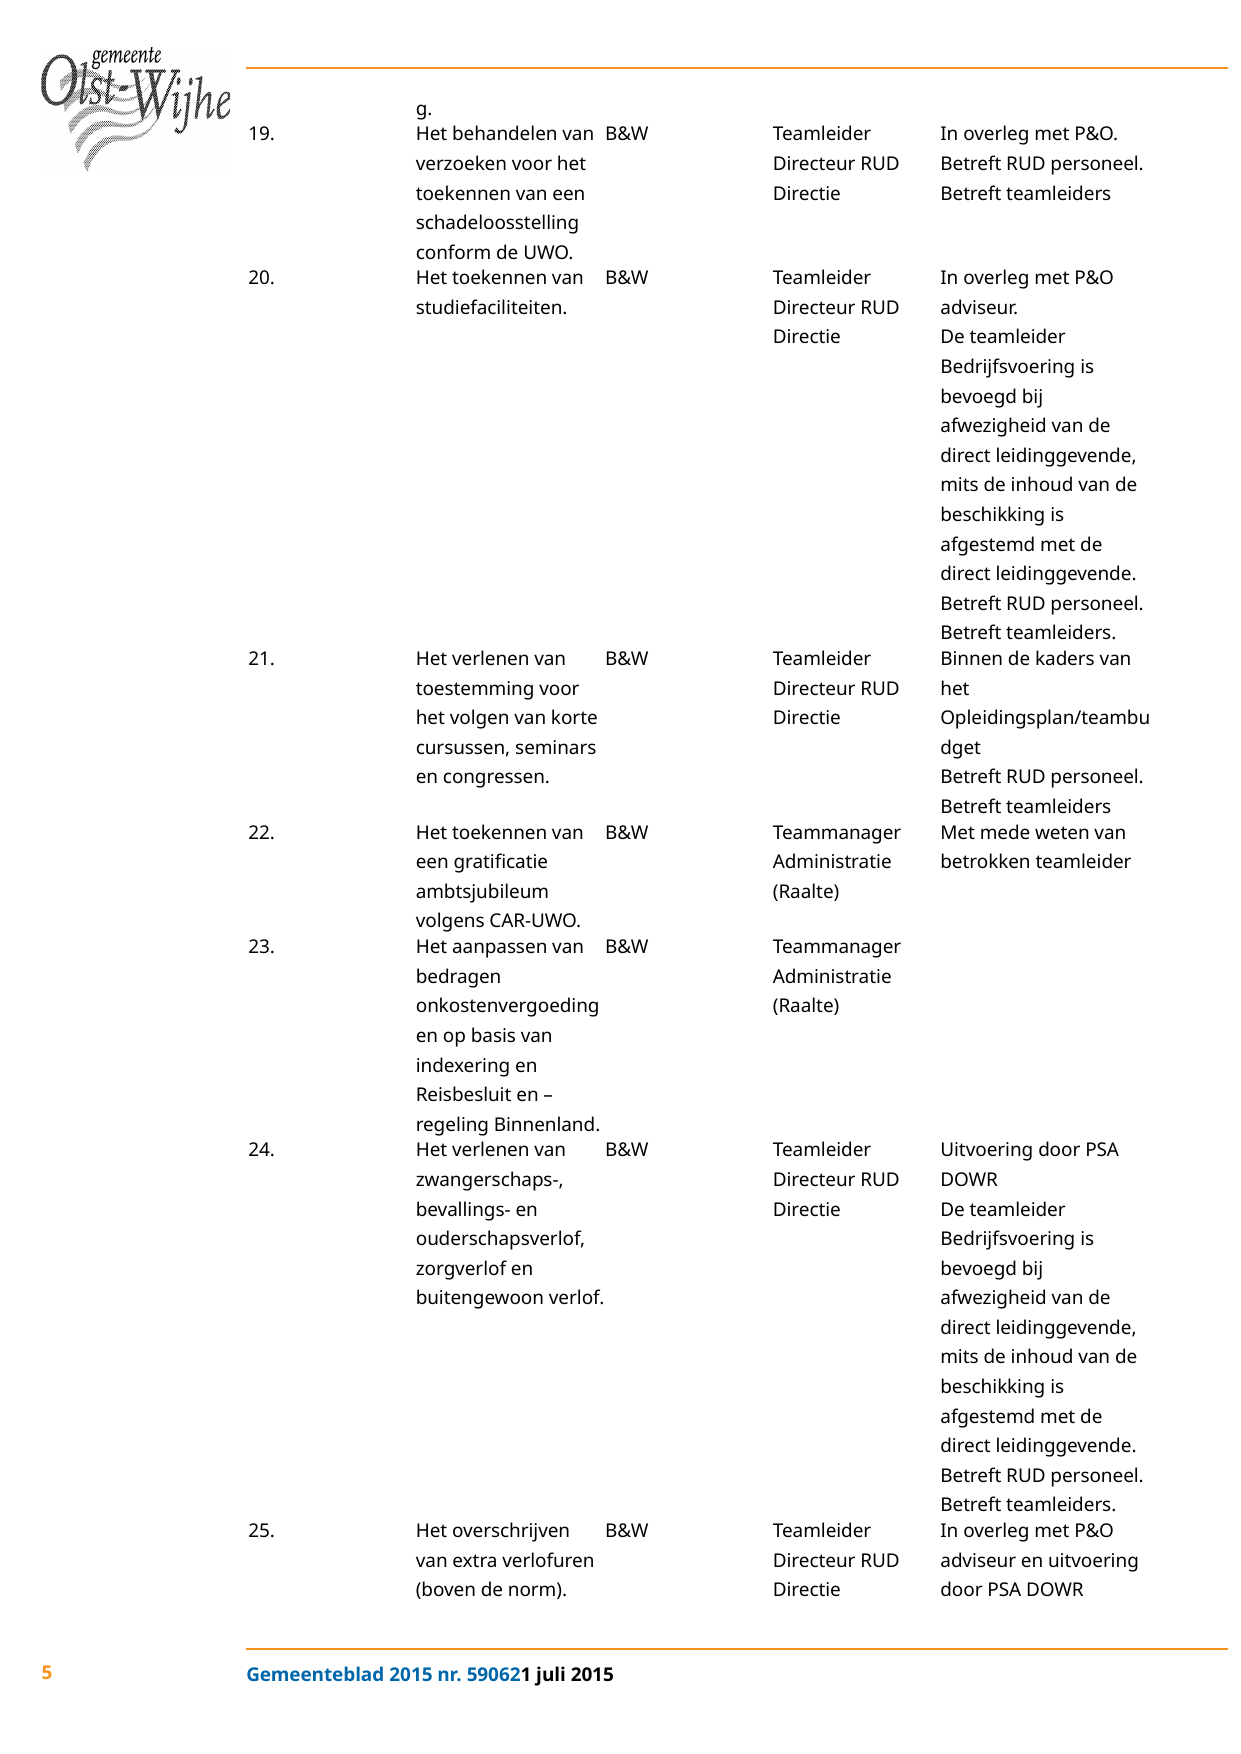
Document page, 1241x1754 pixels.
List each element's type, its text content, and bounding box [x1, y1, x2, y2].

table_cell 24. [248, 1137, 416, 1517]
table_cell Uitvoering door PSA DOWR De teamleider Bedrijfsvoering is bevoegd bij afwezigheid van de direct leidinggevende, mits de inhoud van de beschikking is afgestemd met de direct leidinggevende. Betreft RUD personeel. Betreft teamleiders. [940, 1137, 1152, 1517]
table_cell Teamleider Directeur RUD Directie [773, 1518, 940, 1602]
table_cell Het verlenen van zwangerschaps-, bevallings- en ouderschapsverlof, zorgverlof en buitengewoon verlof. [416, 1137, 605, 1517]
table_cell [940, 934, 1152, 1137]
table_cell [248, 95, 416, 121]
table_cell g. [416, 95, 605, 121]
table_cell Het toekennen van een gratificatie ambtsjubileum volgens CAR-UWO. [416, 819, 605, 933]
table_cell In overleg met P&O. Betreft RUD personeel. Betreft teamleiders [940, 121, 1152, 264]
table_cell B&W [605, 1518, 773, 1602]
picture [41, 47, 231, 172]
table_cell Het overschrijven van extra verlofuren (boven de norm). [416, 1518, 605, 1602]
table_cell Met mede weten van betrokken teamleider [940, 819, 1152, 933]
table_cell [605, 95, 773, 121]
table_cell B&W [605, 121, 773, 264]
table_cell B&W [605, 819, 773, 933]
table_cell B&W [605, 645, 773, 819]
table_cell In overleg met P&O adviseur en uitvoering door PSA DOWR [940, 1518, 1152, 1602]
table_cell 25. [248, 1518, 416, 1602]
table_cell [773, 95, 940, 121]
table_cell Teamleider Directeur RUD Directie [773, 265, 940, 645]
table_cell Teamleider Directeur RUD Directie [773, 645, 940, 819]
table_cell Teamleider Directeur RUD Directie [773, 1137, 940, 1517]
table_cell Het behandelen van verzoeken voor het toekennen van een schadeloosstelling conform de UWO. [416, 121, 605, 264]
table_cell 23. [248, 934, 416, 1137]
table_cell Teammanager Administratie (Raalte) [773, 819, 940, 933]
table_cell B&W [605, 265, 773, 645]
table_cell Het aanpassen van bedragen onkostenvergoedingen op basis van indexering en Reisbesluit en –regeling Binnenland. [416, 934, 605, 1137]
table_cell Het toekennen van studiefaciliteiten. [416, 265, 605, 645]
table_cell Teamleider Directeur RUD Directie [773, 121, 940, 264]
table_cell [940, 95, 1152, 121]
table_cell B&W [605, 1137, 773, 1517]
table_cell 21. [248, 645, 416, 819]
table_cell Binnen de kaders van het Opleidingsplan/teambudget Betreft RUD personeel. Betreft teamleiders [940, 645, 1152, 819]
table_cell Het verlenen van toestemming voor het volgen van korte cursussen, seminars en congressen. [416, 645, 605, 819]
table_cell 19. [248, 121, 416, 264]
table_cell 22. [248, 819, 416, 933]
table_cell B&W [605, 934, 773, 1137]
table_cell Teammanager Administratie (Raalte) [773, 934, 940, 1137]
table_cell 20. [248, 265, 416, 645]
table_cell In overleg met P&O adviseur. De teamleider Bedrijfsvoering is bevoegd bij afwezigheid van de direct leidinggevende, mits de inhoud van de beschikking is afgestemd met de direct leidinggevende. Betreft RUD personeel. Betreft teamleiders. [940, 265, 1152, 645]
